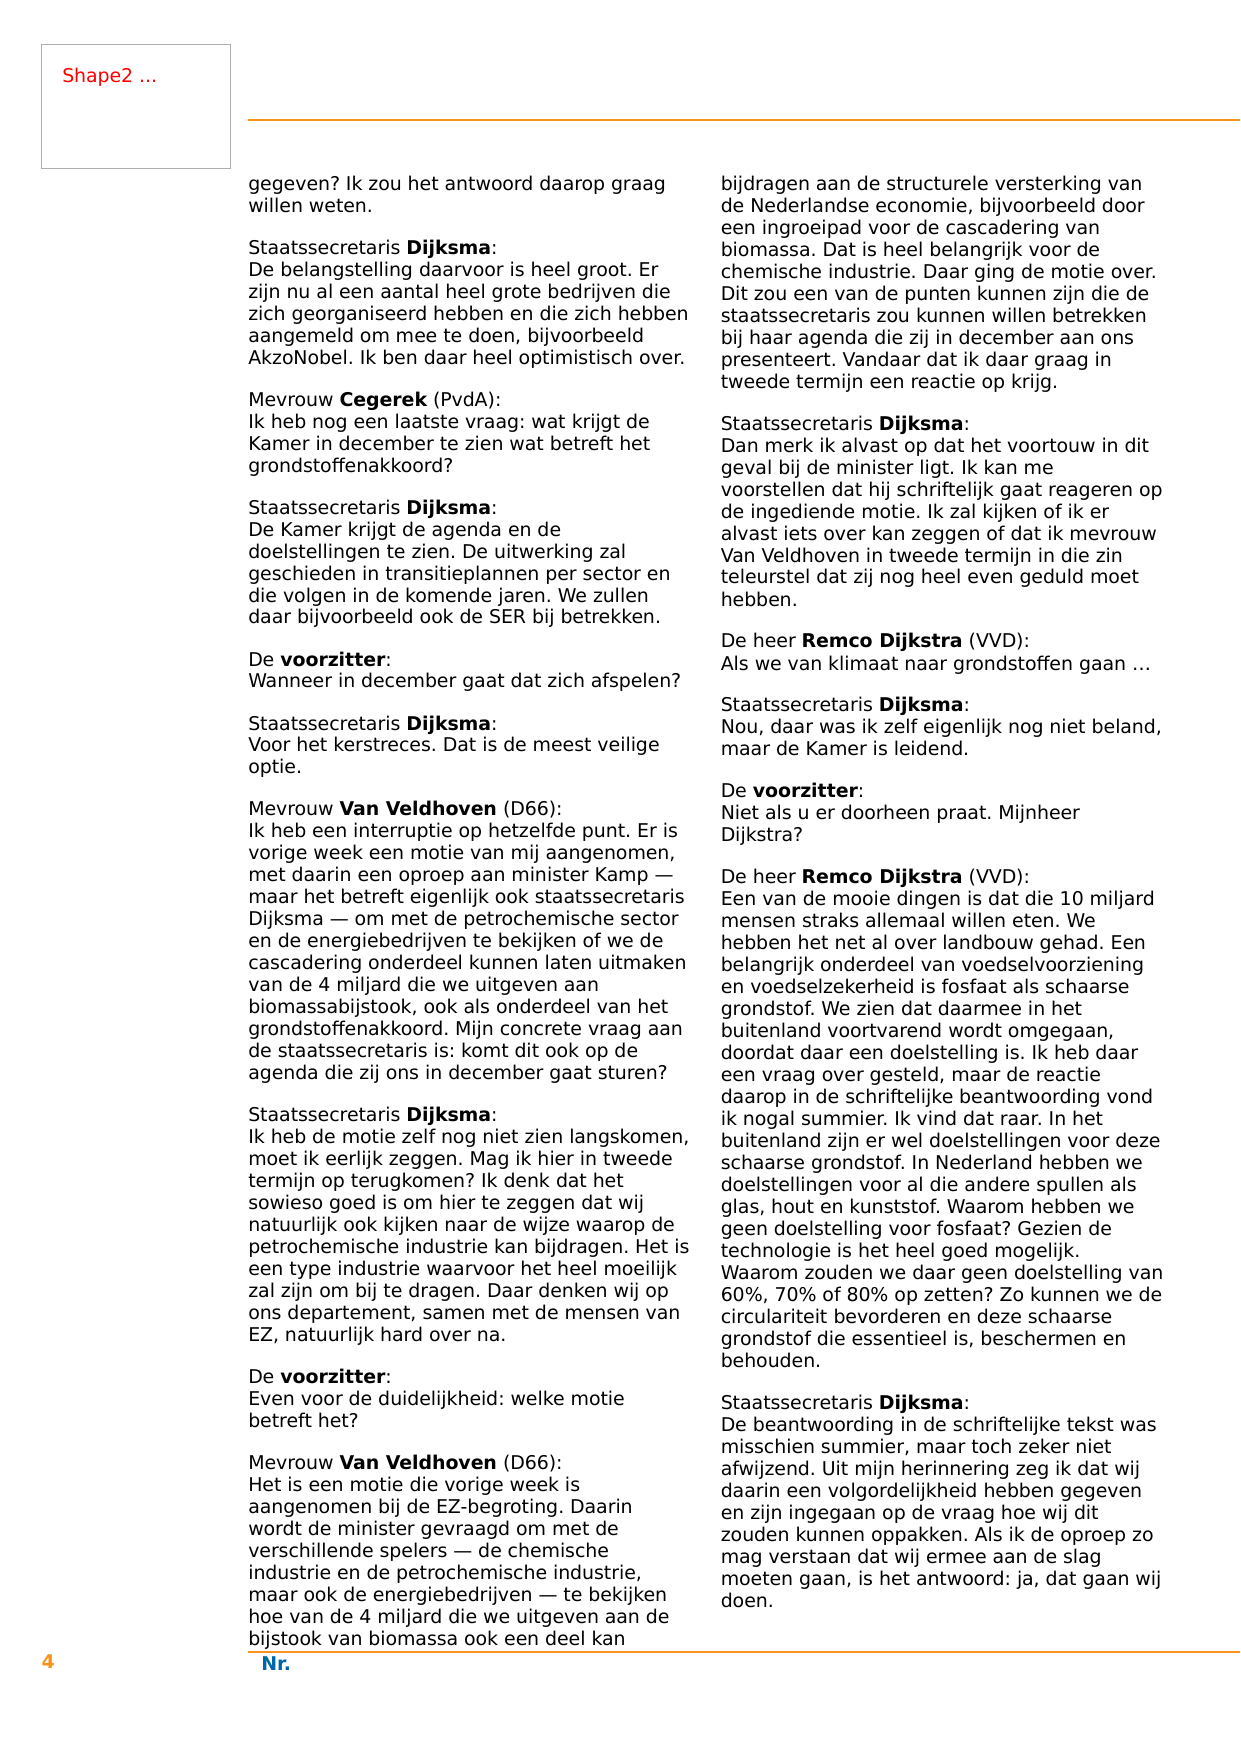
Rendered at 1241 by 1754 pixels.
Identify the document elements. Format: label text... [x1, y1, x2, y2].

text De heer Remco Dijkstra (VVD): [721, 630, 1163, 652]
text Staatssecretaris Dijksma: [248, 497, 691, 518]
text Mevrouw Van Veldhoven (D66): [248, 1452, 691, 1474]
text Ik heb de motie zelf nog niet zien langskomen, moet ik eerlijk zeggen. Mag ik hier in tweede termijn op terugkomen? Ik denk dat het sowieso goed is om hier te zeggen dat wij natuurlijk ook kijken naar de wijze waarop de petrochemische industrie kan bijdragen. Het is een type industrie waarvoor het heel moeilijk zal zijn om bij te dragen. Daar denken wij op ons departement, samen met de mensen van EZ, natuurlijk hard over na. [248, 1126, 691, 1346]
text De Kamer krijgt de agenda en de doelstellingen te zien. De uitwerking zal geschieden in transitieplannen per sector en die volgen in de komende jaren. We zullen daar bijvoorbeeld ook de SER bij betrekken. [248, 518, 691, 628]
text Nou, daar was ik zelf eigenlijk nog niet beland, maar de Kamer is leidend. [721, 716, 1163, 760]
text Staatssecretaris Dijksma: [721, 413, 1163, 434]
text Voor het kerstreces. Dat is de meest veilige optie. [248, 734, 691, 778]
text De belangstelling daarvoor is heel groot. Er zijn nu al een aantal heel grote bedrijven die zich georganiseerd hebben en die zich hebben aangemeld om mee te doen, bijvoorbeeld AkzoNobel. Ik ben daar heel optimistisch over. [248, 259, 691, 369]
text Staatssecretaris Dijksma: [721, 694, 1163, 716]
text Een van de mooie dingen is dat die 10 miljard mensen straks allemaal willen eten. We hebben het net al over landbouw gehad. Een belangrijk onderdeel van voedselvoorziening en voedselzekerheid is fosfaat als schaarse grondstof. We zien dat daarmee in het buitenland voortvarend wordt omgegaan, doordat daar een doelstelling is. Ik heb daar een vraag over gesteld, maar de reactie daarop in de schriftelijke beantwoording vond ik nogal summier. Ik vind dat raar. In het buitenland zijn er wel doelstellingen voor deze schaarse grondstof. In Nederland hebben we doelstellingen voor al die andere spullen als glas, hout en kunststof. Waarom hebben we geen doelstelling voor fosfaat? Gezien de technologie is het heel goed mogelijk. Waarom zouden we daar geen doelstelling van 60%, 70% of 80% op zetten? Zo kunnen we de circulariteit bevorderen en deze schaarse grondstof die essentieel is, beschermen en behouden. [721, 888, 1163, 1372]
text De beantwoording in de schriftelijke tekst was misschien summier, maar toch zeker niet afwijzend. Uit mijn herinnering zeg ik dat wij daarin een volgordelijkheid hebben gegeven en zijn ingegaan op de vraag hoe wij dit zouden kunnen oppakken. Als ik de oproep zo mag verstaan dat wij ermee aan de slag moeten gaan, is het antwoord: ja, dat gaan wij doen. [721, 1414, 1163, 1612]
text Staatssecretaris Dijksma: [248, 1104, 691, 1126]
text Het is een motie die vorige week is aangenomen bij de EZ-begroting. Daarin wordt de minister gevraagd om met de verschillende spelers — de chemische industrie en de petrochemische industrie, maar ook de energiebedrijven — te bekijken hoe van de 4 miljard die we uitgeven aan de bijstook van biomassa ook een deel kan [248, 1474, 691, 1649]
text De voorzitter: [248, 648, 691, 670]
text bijdragen aan de structurele versterking van de Nederlandse economie, bijvoorbeeld door een ingroeipad voor de cascadering van biomassa. Dat is heel belangrijk voor de chemische industrie. Daar ging de motie over. Dit zou een van de punten kunnen zijn die de staatssecretaris zou kunnen willen betrekken bij haar agenda die zij in december aan ons presenteert. Vandaar dat ik daar graag in tweede termijn een reactie op krijg. [721, 173, 1163, 393]
text Staatssecretaris Dijksma: [248, 712, 691, 734]
text De voorzitter: [248, 1366, 691, 1388]
text Wanneer in december gaat dat zich afspelen? [248, 670, 691, 692]
text Als we van klimaat naar grondstoffen gaan … [721, 652, 1163, 674]
text Even voor de duidelijkheid: welke motie betreft het? [248, 1388, 691, 1432]
text De voorzitter: [721, 780, 1163, 802]
text Niet als u er doorheen praat. Mijnheer Dijkstra? [721, 802, 1163, 846]
text Staatssecretaris Dijksma: [721, 1392, 1163, 1414]
text Dan merk ik alvast op dat het voortouw in dit geval bij de minister ligt. Ik kan me voorstellen dat hij schriftelijk gaat reageren op de ingediende motie. Ik zal kijken of ik er alvast iets over kan zeggen of dat ik mevrouw Van Veldhoven in tweede termijn in die zin teleurstel dat zij nog heel even geduld moet hebben. [721, 434, 1163, 610]
text gegeven? Ik zou het antwoord daarop graag willen weten. [248, 173, 691, 217]
text Ik heb nog een laatste vraag: wat krijgt de Kamer in december te zien wat betreft het grondstoffenakkoord? [248, 411, 691, 477]
text Ik heb een interruptie op hetzelfde punt. Er is vorige week een motie van mij aangenomen, met daarin een oproep aan minister Kamp — maar het betreft eigenlijk ook staatssecretaris Dijksma — om met de petrochemische sector en de energiebedrijven te bekijken of we de cascadering onderdeel kunnen laten uitmaken van de 4 miljard die we uitgeven aan biomassabijstook, ook als onderdeel van het grondstoffenakkoord. Mijn concrete vraag aan de staatssecretaris is: komt dit ook op de agenda die zij ons in december gaat sturen? [248, 820, 691, 1084]
text Mevrouw Cegerek (PvdA): [248, 389, 691, 411]
text Staatssecretaris Dijksma: [248, 237, 691, 259]
text De heer Remco Dijkstra (VVD): [721, 866, 1163, 888]
text Mevrouw Van Veldhoven (D66): [248, 798, 691, 820]
